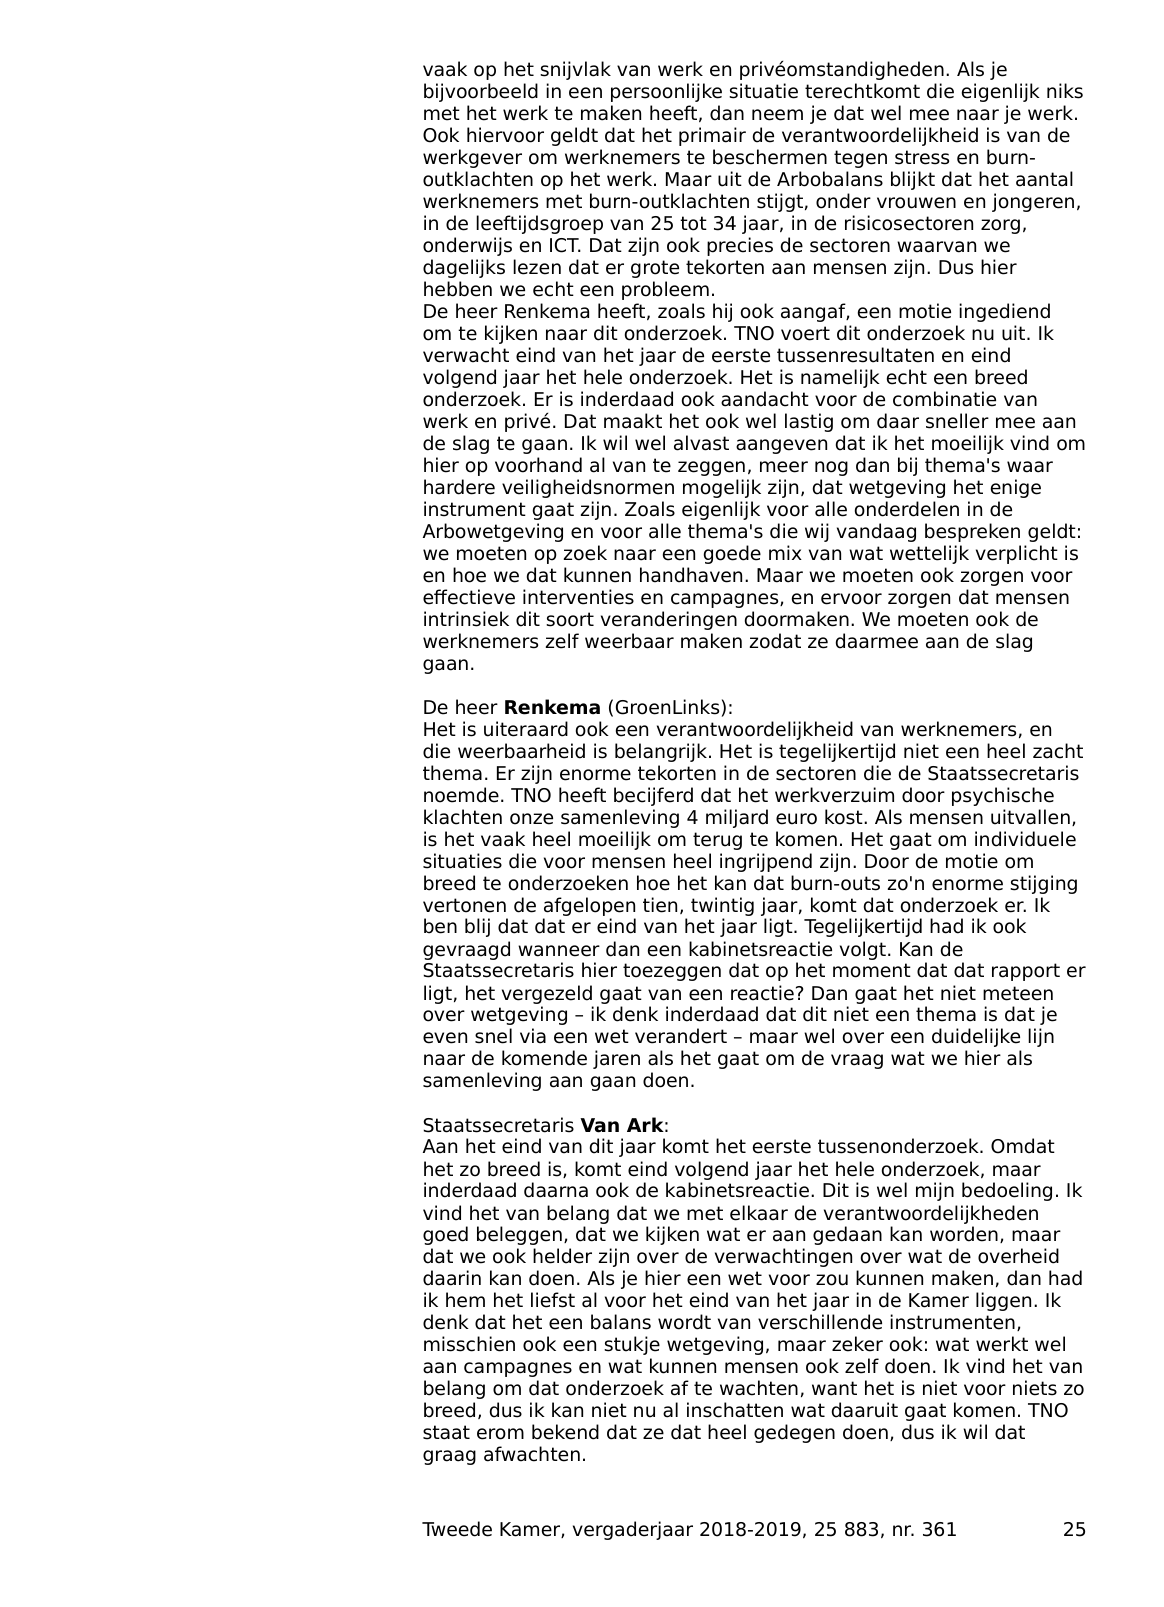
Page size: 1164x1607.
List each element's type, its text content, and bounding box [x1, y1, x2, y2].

text Aan het eind van dit jaar komt het eerste tussenonderzoek. Omdat het zo breed is, komt eind volgend jaar het hele onderzoek, maar inderdaad daarna ook de kabinetsreactie. Dit is wel mijn bedoeling. Ik vind het van belang dat we met elkaar de verantwoordelijkheden goed beleggen, dat we kijken wat er aan gedaan kan worden, maar dat we ook helder zijn over de verwachtingen over wat de overheid daarin kan doen. Als je hier een wet voor zou kunnen maken, dan had ik hem het liefst al voor het eind van het jaar in de Kamer liggen. Ik denk dat het een balans wordt van verschillende instrumenten, misschien ook een stukje wetgeving, maar zeker ook: wat werkt wel aan campagnes en wat kunnen mensen ook zelf doen. Ik vind het van belang om dat onderzoek af te wachten, want het is niet voor niets zo breed, dus ik kan niet nu al inschatten wat daaruit gaat komen. TNO staat erom bekend dat ze dat heel gedegen doen, dus ik wil dat graag afwachten. [422, 1136, 1087, 1466]
text De heer Renkema heeft, zoals hij ook aangaf, een motie ingediend om te kijken naar dit onderzoek. TNO voert dit onderzoek nu uit. Ik verwacht eind van het jaar de eerste tussenresultaten en eind volgend jaar het hele onderzoek. Het is namelijk echt een breed onderzoek. Er is inderdaad ook aandacht voor de combinatie van werk en privé. Dat maakt het ook wel lastig om daar sneller mee aan de slag te gaan. Ik wil wel alvast aangeven dat ik het moeilijk vind om hier op voorhand al van te zeggen, meer nog dan bij thema's waar hardere veiligheidsnormen mogelijk zijn, dat wetgeving het enige instrument gaat zijn. Zoals eigenlijk voor alle onderdelen in de Arbowetgeving en voor alle thema's die wij vandaag bespreken geldt: we moeten op zoek naar een goede mix van wat wettelijk verplicht is en hoe we dat kunnen handhaven. Maar we moeten ook zorgen voor effectieve interventies en campagnes, en ervoor zorgen dat mensen intrinsiek dit soort veranderingen doormaken. We moeten ook de werknemers zelf weerbaar maken zodat ze daarmee aan de slag gaan. [422, 301, 1087, 674]
text Staatssecretaris Van Ark: [422, 1114, 1087, 1136]
text Het is uiteraard ook een verantwoordelijkheid van werknemers, en die weerbaarheid is belangrijk. Het is tegelijkertijd niet een heel zacht thema. Er zijn enorme tekorten in de sectoren die de Staatssecretaris noemde. TNO heeft becijferd dat het werkverzuim door psychische klachten onze samenleving 4 miljard euro kost. Als mensen uitvallen, is het vaak heel moeilijk om terug te komen. Het gaat om individuele situaties die voor mensen heel ingrijpend zijn. Door de motie om breed te onderzoeken hoe het kan dat burn-outs zo'n enorme stijging vertonen de afgelopen tien, twintig jaar, komt dat onderzoek er. Ik ben blij dat dat er eind van het jaar ligt. Tegelijkertijd had ik ook gevraagd wanneer dan een kabinetsreactie volgt. Kan de Staatssecretaris hier toezeggen dat op het moment dat dat rapport er ligt, het vergezeld gaat van een reactie? Dan gaat het niet meteen over wetgeving – ik denk inderdaad dat dit niet een thema is dat je even snel via een wet verandert – maar wel over een duidelijke lijn naar de komende jaren als het gaat om de vraag wat we hier als samenleving aan gaan doen. [422, 719, 1087, 1092]
text De heer Renkema (GroenLinks): [422, 697, 1087, 719]
text vaak op het snijvlak van werk en privéomstandigheden. Als je bijvoorbeeld in een persoonlijke situatie terechtkomt die eigenlijk niks met het werk te maken heeft, dan neem je dat wel mee naar je werk. Ook hiervoor geldt dat het primair de verantwoordelijkheid is van de werkgever om werknemers te beschermen tegen stress en burn-outklachten op het werk. Maar uit de Arbobalans blijkt dat het aantal werknemers met burn-outklachten stijgt, onder vrouwen en jongeren, in de leeftijdsgroep van 25 tot 34 jaar, in de risicosectoren zorg, onderwijs en ICT. Dat zijn ook precies de sectoren waarvan we dagelijks lezen dat er grote tekorten aan mensen zijn. Dus hier hebben we echt een probleem. [422, 59, 1087, 301]
